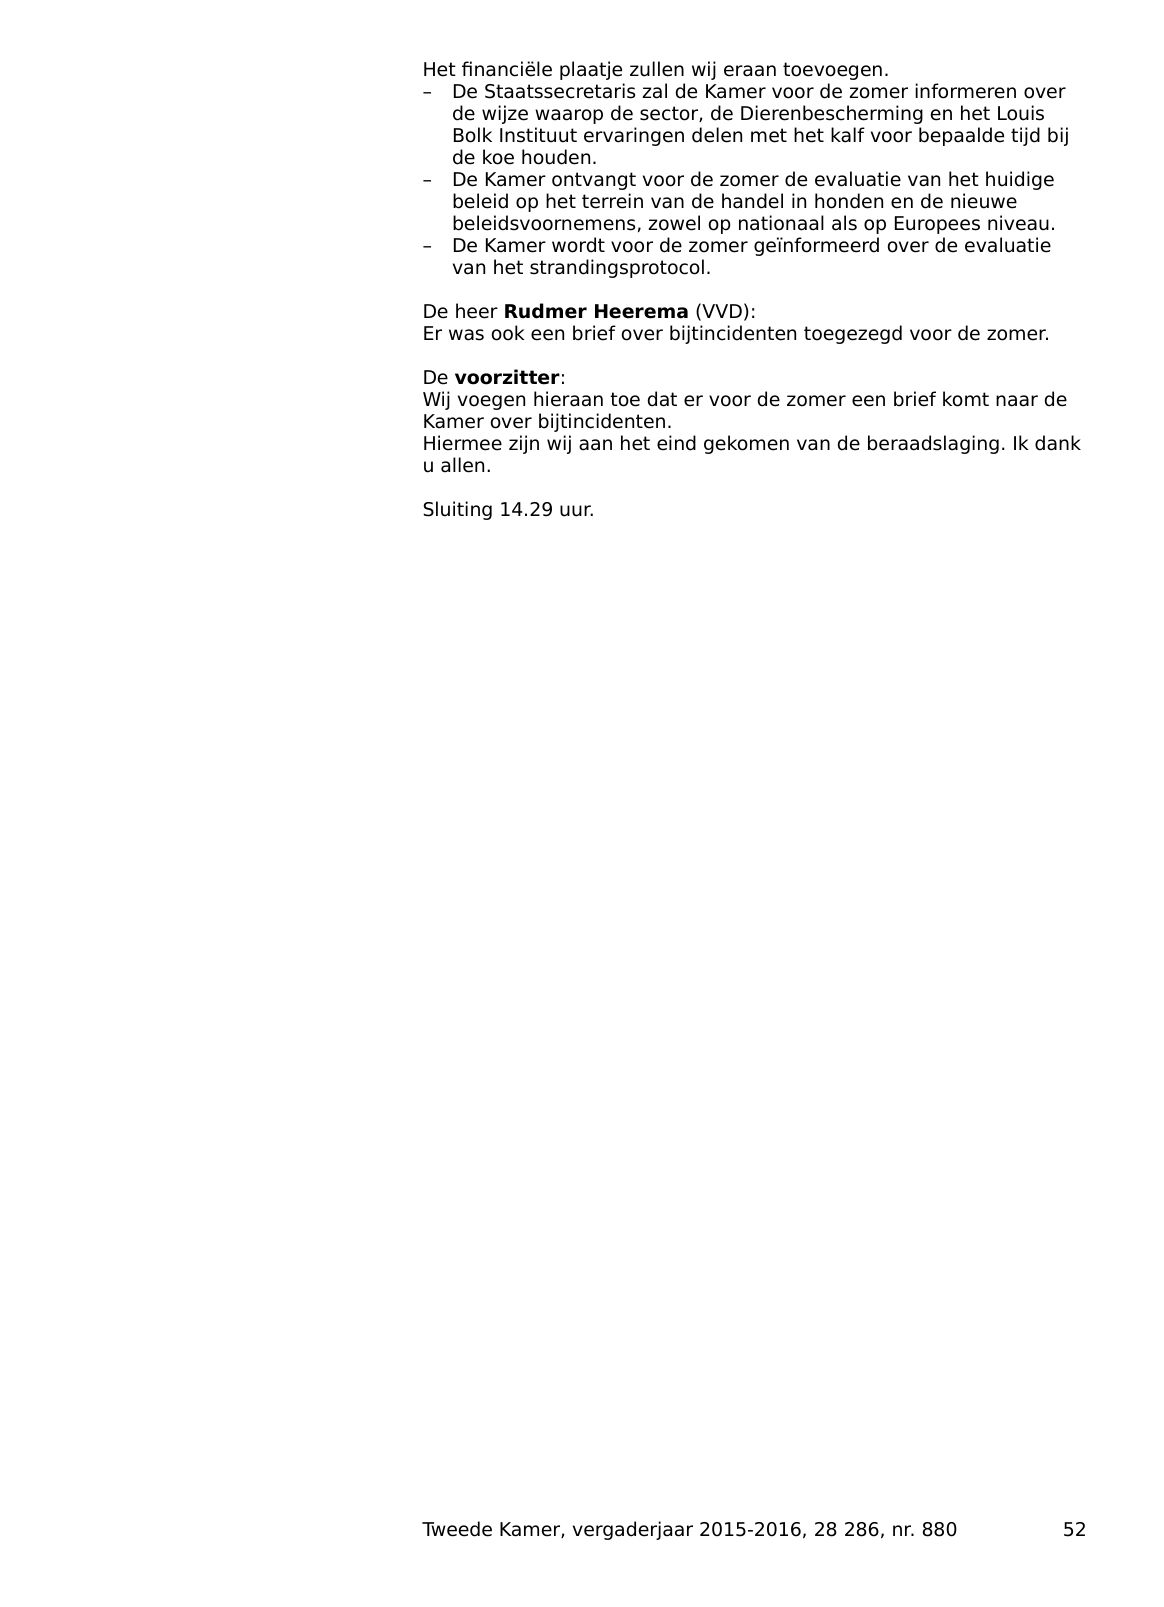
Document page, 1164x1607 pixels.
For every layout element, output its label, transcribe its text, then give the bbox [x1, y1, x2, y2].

text Er was ook een brief over bijtincidenten toegezegd voor de zomer. [422, 323, 1087, 345]
text De voorzitter: [422, 367, 1087, 389]
text – De Staatssecretaris zal de Kamer voor de zomer informeren over de wijze waarop de sector, de Dierenbescherming en het Louis Bolk Instituut ervaringen delen met het kalf voor bepaalde tijd bij de koe houden. [422, 81, 1087, 169]
text Wij voegen hieraan toe dat er voor de zomer een brief komt naar de Kamer over bijtincidenten. [422, 389, 1087, 433]
text – De Kamer wordt voor de zomer geïnformeerd over de evaluatie van het strandingsprotocol. [422, 235, 1087, 279]
text De heer Rudmer Heerema (VVD): [422, 301, 1087, 323]
text – De Kamer ontvangt voor de zomer de evaluatie van het huidige beleid op het terrein van de handel in honden en de nieuwe beleidsvoornemens, zowel op nationaal als op Europees niveau. [422, 169, 1087, 235]
text Hiermee zijn wij aan het eind gekomen van de beraadslaging. Ik dank u allen. [422, 433, 1087, 477]
text Sluiting 14.29 uur. [422, 499, 1087, 521]
text Het financiële plaatje zullen wij eraan toevoegen. [422, 59, 1087, 81]
